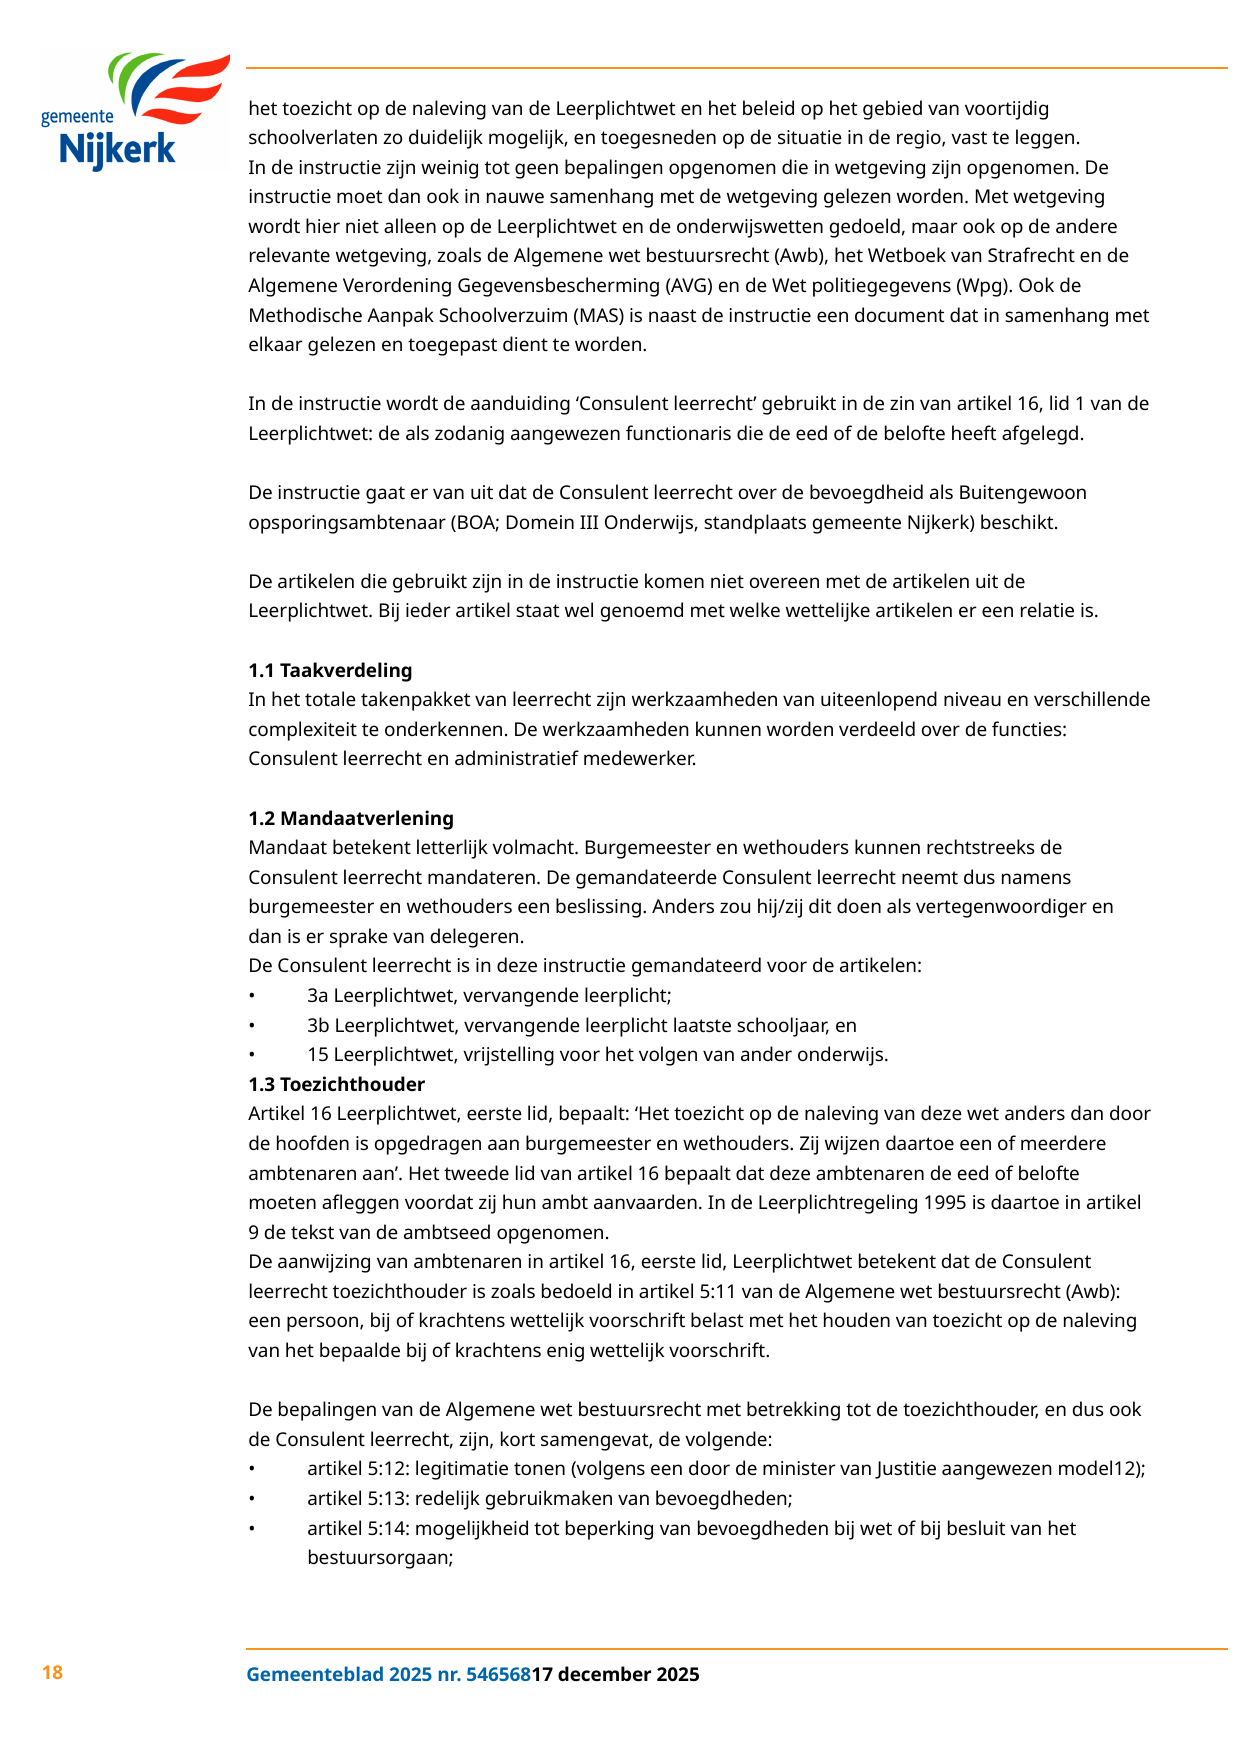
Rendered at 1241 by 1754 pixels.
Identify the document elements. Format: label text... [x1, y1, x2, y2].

list artikel 5:12: legitimatie tonen (volgens een door de minister van Justitie aangewezen model12); [248, 1456, 1152, 1481]
text De artikelen die gebruikt zijn in de instructie komen niet overeen met de artikelen uit de Leerplichtwet. Bij ieder artikel staat wel genoemd met welke wettelijke artikelen er een relatie is. [248, 568, 1152, 623]
text De bepalingen van de Algemene wet bestuursrecht met betrekking tot de toezichthouder, en dus ook de Consulent leerrecht, zijn, kort samengevat, de volgende: [248, 1396, 1152, 1452]
text De instructie gaat er van uit dat de Consulent leerrecht over de bevoegdheid als Buitengewoon opsporingsambtenaar (BOA; Domein III Onderwijs, standplaats gemeente Nijkerk) beschikt. [248, 479, 1152, 535]
list artikel 5:14: mogelijkheid tot beperking van bevoegdheden bij wet of bij besluit van het bestuursorgaan; [248, 1515, 1152, 1570]
text In de instructie wordt de aanduiding ‘Consulent leerrecht’ gebruikt in de zin van artikel 16, lid 1 van de Leerplichtwet: de als zodanig aangewezen functionaris die de eed of de belofte heeft afgelegd. [248, 391, 1152, 446]
list 15 Leerplichtwet, vrijstelling voor het volgen van ander onderwijs. [248, 1041, 1152, 1067]
text 1.2 Mandaatverlening [248, 805, 1152, 831]
list artikel 5:13: redelijk gebruikmaken van bevoegdheden; [248, 1485, 1152, 1511]
picture [41, 47, 231, 172]
text De Consulent leerrecht is in deze instructie gemandateerd voor de artikelen: [248, 953, 1152, 978]
text Mandaat betekent letterlijk volmacht. Burgemeester en wethouders kunnen rechtstreeks de Consulent leerrecht mandateren. De gemandateerde Consulent leerrecht neemt dus namens burgemeester en wethouders een beslissing. Anders zou hij/zij dit doen als vertegenwoordiger en dan is er sprake van delegeren. [248, 834, 1152, 949]
text het toezicht op de naleving van de Leerplichtwet en het beleid op het gebied van voortijdig schoolverlaten zo duidelijk mogelijk, en toegesneden op de situatie in de regio, vast te leggen. [248, 95, 1152, 150]
text De aanwijzing van ambtenaren in artikel 16, eerste lid, Leerplichtwet betekent dat de Consulent leerrecht toezichthouder is zoals bedoeld in artikel 5:11 van de Algemene wet bestuursrecht (Awb): een persoon, bij of krachtens wettelijk voorschrift belast met het houden van toezicht op de naleving van het bepaalde bij of krachtens enig wettelijk voorschrift. [248, 1248, 1152, 1363]
text In de instructie zijn weinig tot geen bepalingen opgenomen die in wetgeving zijn opgenomen. De instructie moet dan ook in nauwe samenhang met de wetgeving gelezen worden. Met wetgeving wordt hier niet alleen op de Leerplichtwet en de onderwijswetten gedoeld, maar ook op de andere relevante wetgeving, zoals de Algemene wet bestuursrecht (Awb), het Wetboek van Strafrecht en de Algemene Verordening Gegevensbescherming (AVG) en de Wet politiegegevens (Wpg). Ook de Methodische Aanpak Schoolverzuim (MAS) is naast de instructie een document dat in samenhang met elkaar gelezen en toegepast dient te worden. [248, 154, 1152, 357]
text Artikel 16 Leerplichtwet, eerste lid, bepaalt: ‘Het toezicht op de naleving van deze wet anders dan door de hoofden is opgedragen aan burgemeester en wethouders. Zij wijzen daartoe een of meerdere ambtenaren aan’. Het tweede lid van artikel 16 bepaalt dat deze ambtenaren de eed of belofte moeten afleggen voordat zij hun ambt aanvaarden. In de Leerplichtregeling 1995 is daartoe in artikel 9 de tekst van de ambtseed opgenomen. [248, 1101, 1152, 1245]
list 3a Leerplichtwet, vervangende leerplicht; [248, 982, 1152, 1008]
text 1.1 Taakverdeling [248, 657, 1152, 683]
text In het totale takenpakket van leerrecht zijn werkzaamheden van uiteenlopend niveau en verschillende complexiteit te onderkennen. De werkzaamheden kunnen worden verdeeld over de functies: Consulent leerrecht en administratief medewerker. [248, 686, 1152, 771]
list 3b Leerplichtwet, vervangende leerplicht laatste schooljaar, en [248, 1012, 1152, 1038]
text 1.3 Toezichthouder [248, 1071, 1152, 1097]
